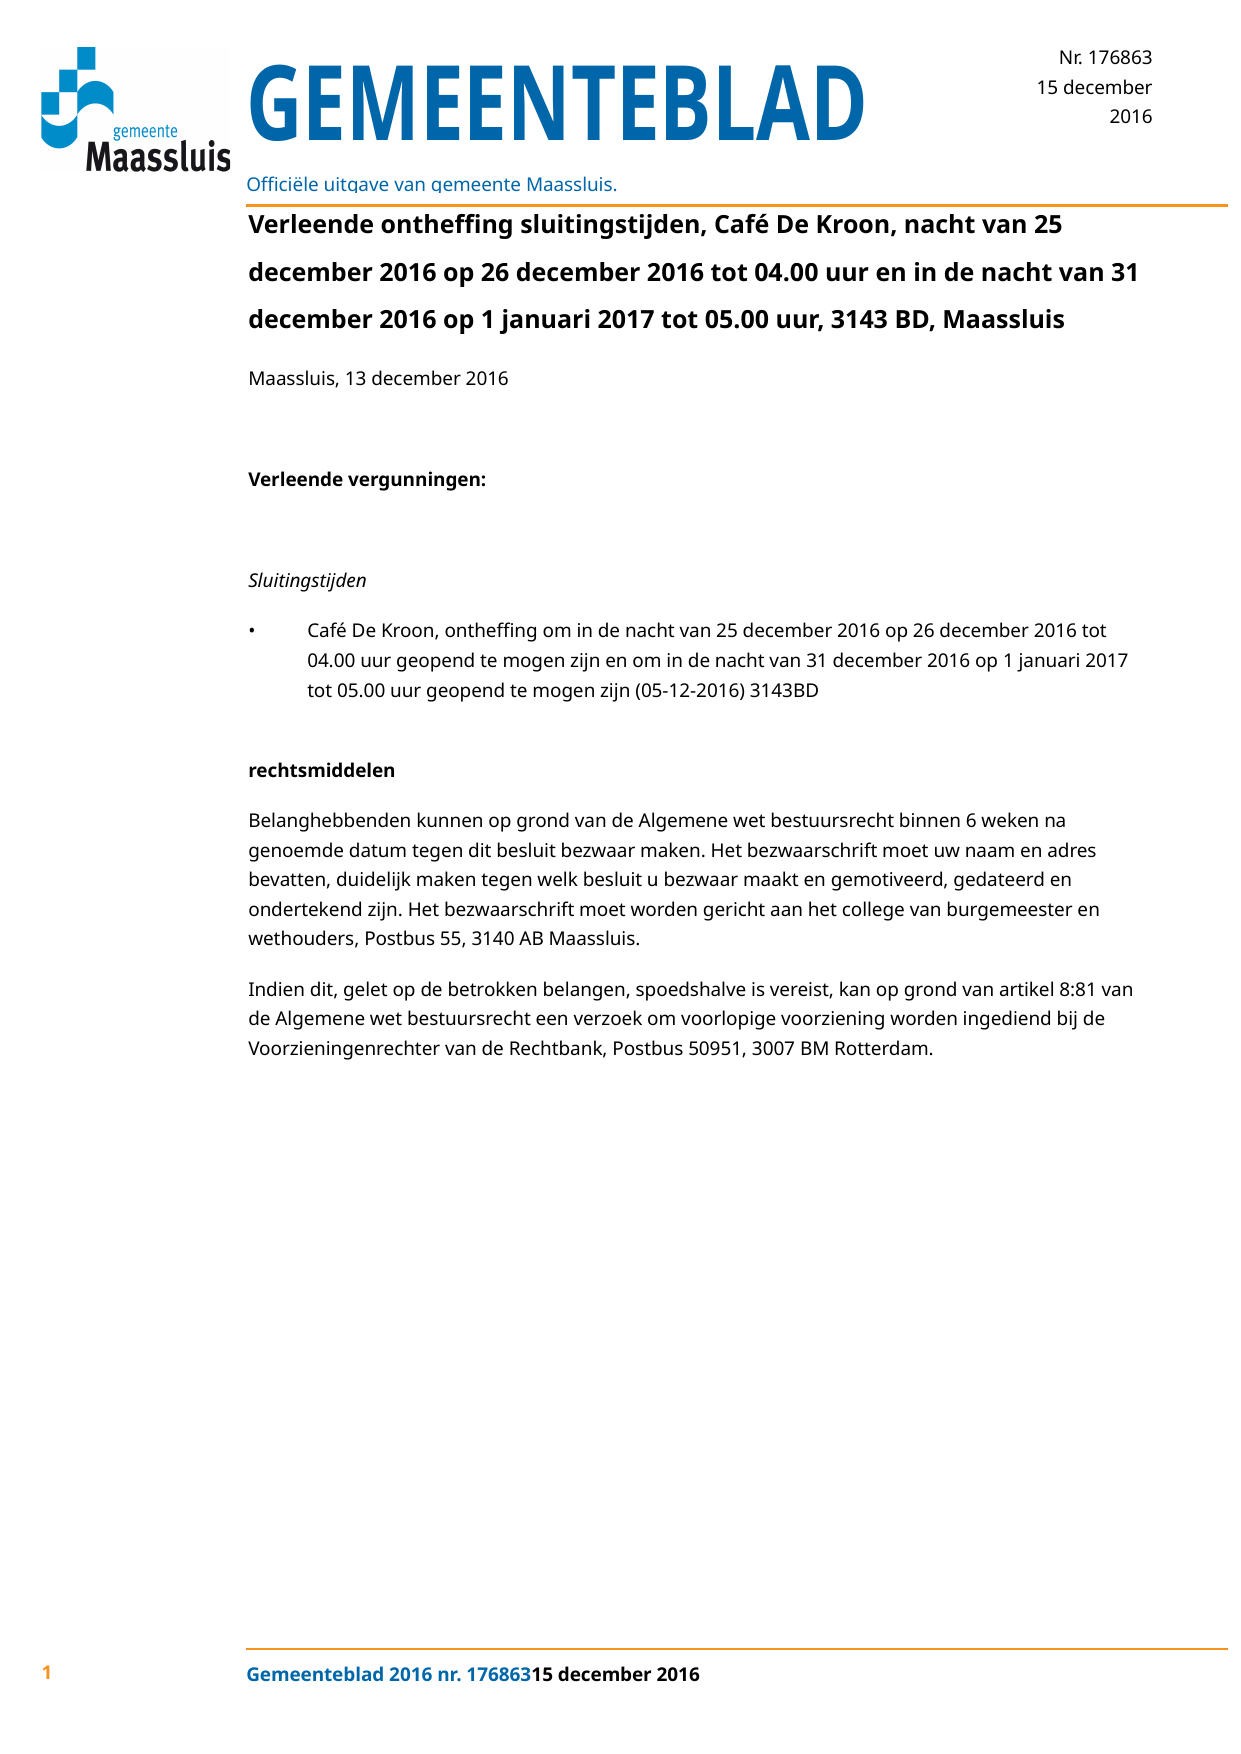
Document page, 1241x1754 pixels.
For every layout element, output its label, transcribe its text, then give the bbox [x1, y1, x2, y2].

text rechtsmiddelen [248, 757, 1152, 782]
text Indien dit, gelet op de betrokken belangen, spoedshalve is vereist, kan op grond van artikel 8:81 van de Algemene wet bestuursrecht een verzoek om voorlopige voorziening worden ingediend bij de Voorzieningenrechter van de Rechtbank, Postbus 50951, 3007 BM Rotterdam. [248, 976, 1152, 1061]
text Verleende vergunningen: [248, 466, 1152, 492]
text Maassluis, 13 december 2016 [248, 366, 1152, 391]
picture [41, 47, 77, 92]
picture [41, 47, 231, 172]
text Verleende ontheffing sluitingstijden, Café De Kroon, nacht van 25 december 2016 op 26 december 2016 tot 04.00 uur en in de nacht van 31 december 2016 op 1 januari 2017 tot 05.00 uur, 3143 BD, Maassluis [248, 207, 1152, 336]
list Café De Kroon, ontheffing om in de nacht van 25 december 2016 op 26 december 2016 tot 04.00 uur geopend te mogen zijn en om in de nacht van 31 december 2016 op 1 januari 2017 tot 05.00 uur geopend te mogen zijn (05-12-2016) 3143BD [248, 618, 1152, 702]
text Sluitingstijden [248, 567, 1152, 593]
text Belanghebbenden kunnen op grond van de Algemene wet bestuursrecht binnen 6 weken na genoemde datum tegen dit besluit bezwaar maken. Het bezwaarschrift moet uw naam en adres bevatten, duidelijk maken tegen welk besluit u bezwaar maakt en gemotiveerd, gedateerd en ondertekend zijn. Het bezwaarschrift moet worden gericht aan het college van burgemeester en wethouders, Postbus 55, 3140 AB Maassluis. [248, 807, 1152, 951]
